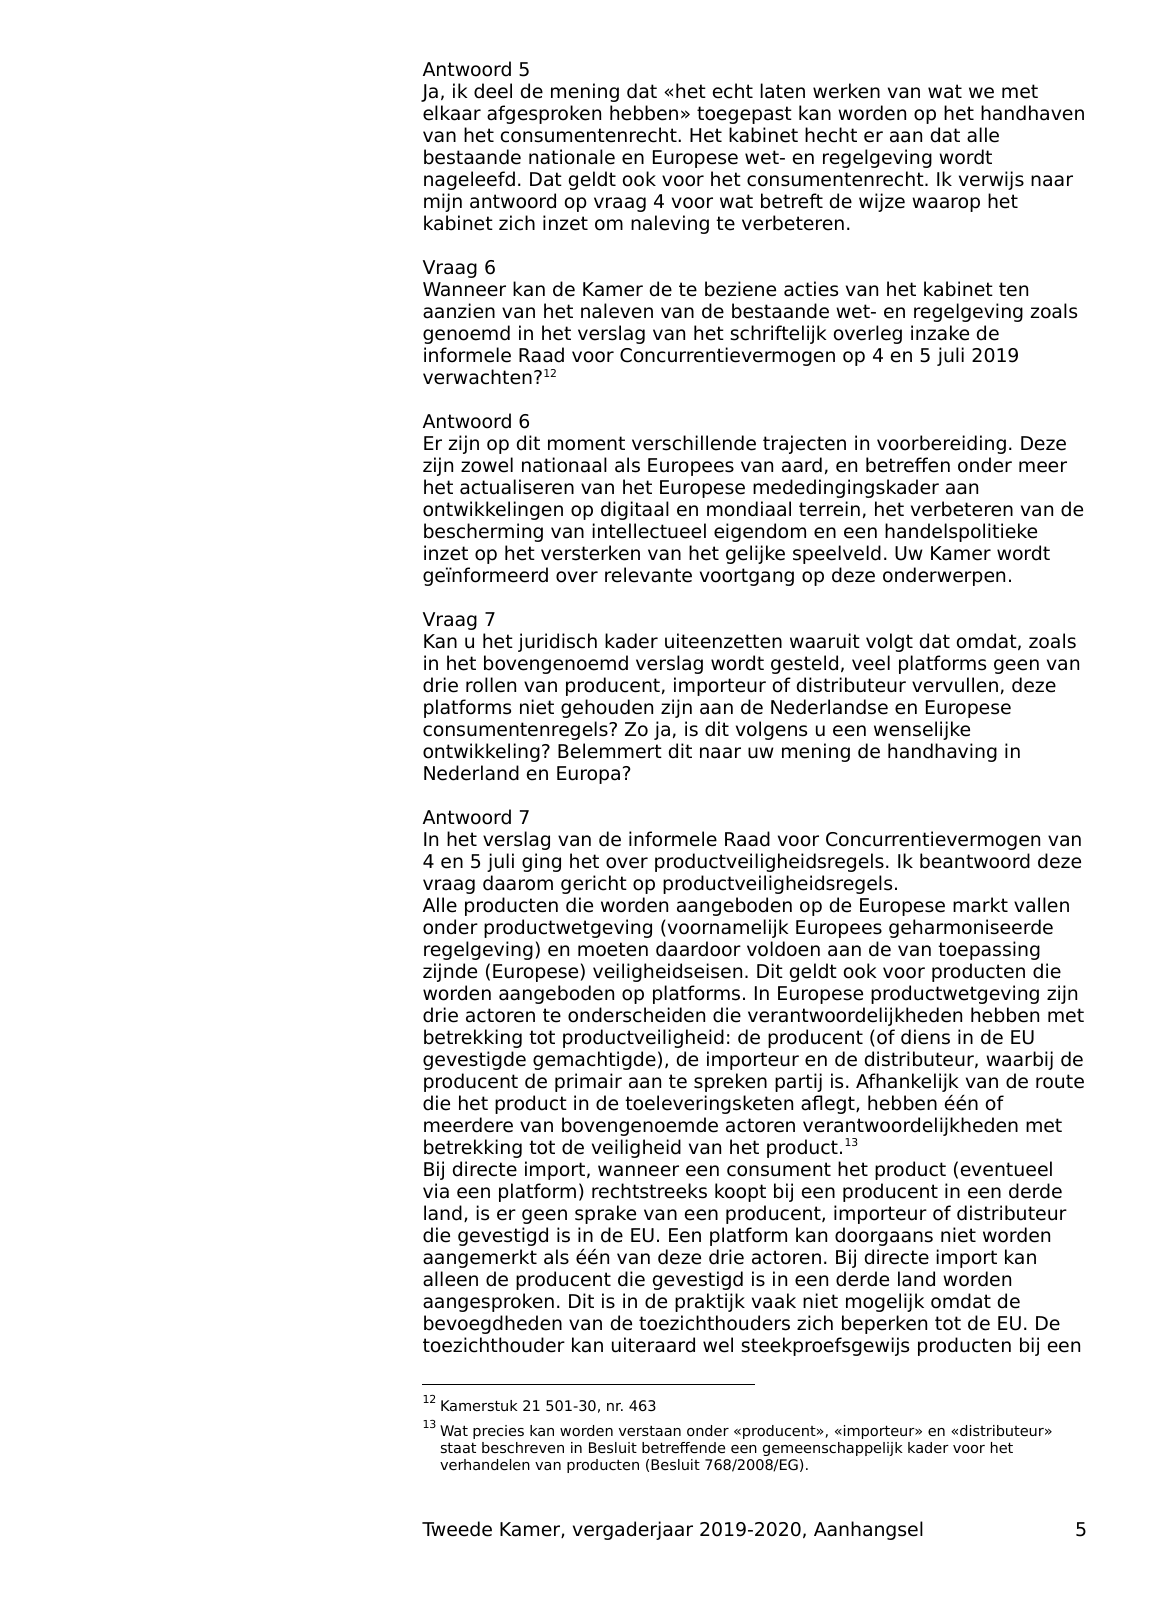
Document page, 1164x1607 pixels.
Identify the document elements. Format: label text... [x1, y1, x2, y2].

text Wanneer kan de Kamer de te beziene acties van het kabinet ten aanzien van het naleven van de bestaande wet- en regelgeving zoals genoemd in het verslag van het schriftelijk overleg inzake de informele Raad voor Concurrentievermogen op 4 en 5 juli 2019 verwachten? [422, 279, 1087, 389]
text Alle producten die worden aangeboden op de Europese markt vallen onder productwetgeving (voornamelijk Europees geharmoniseerde regelgeving) en moeten daardoor voldoen aan de van toepassing zijnde (Europese) veiligheidseisen. Dit geldt ook voor producten die worden aangeboden op platforms. In Europese productwetgeving zijn drie actoren te onderscheiden die verantwoordelijkheden hebben met betrekking tot productveiligheid: de producent (of diens in de EU gevestigde gemachtigde), de importeur en de distributeur, waarbij de producent de primair aan te spreken partij is. Afhankelijk van de route die het product in de toeleveringsketen aflegt, hebben één of meerdere van bovengenoemde actoren verantwoordelijkheden met betrekking tot de veiligheid van het product. [422, 895, 1087, 1159]
text In het verslag van de informele Raad voor Concurrentievermogen van 4 en 5 juli ging het over productveiligheidsregels. Ik beantwoord deze vraag daarom gericht op productveiligheidsregels. [422, 829, 1087, 895]
text Kamerstuk 21 501-30, nr. 463 [422, 1393, 1087, 1416]
text Vraag 6 [422, 257, 1087, 279]
text Bij directe import, wanneer een consument het product (eventueel via een platform) rechtstreeks koopt bij een producent in een derde land, is er geen sprake van een producent, importeur of distributeur die gevestigd is in de EU. Een platform kan doorgaans niet worden aangemerkt als één van deze drie actoren. Bij directe import kan alleen de producent die gevestigd is in een derde land worden aangesproken. Dit is in de praktijk vaak niet mogelijk omdat de bevoegdheden van de toezichthouders zich beperken tot de EU. De toezichthouder kan uiteraard wel steekproefsgewijs producten bij een [422, 1159, 1087, 1357]
text Ja, ik deel de mening dat «het echt laten werken van wat we met elkaar afgesproken hebben» toegepast kan worden op het handhaven van het consumentenrecht. Het kabinet hecht er aan dat alle bestaande nationale en Europese wet- en regelgeving wordt nageleefd. Dat geldt ook voor het consumentenrecht. Ik verwijs naar mijn antwoord op vraag 4 voor wat betreft de wijze waarop het kabinet zich inzet om naleving te verbeteren. [422, 81, 1087, 235]
text Wat precies kan worden verstaan onder «producent», «importeur» en «distributeur» staat beschreven in Besluit betreffende een gemeenschappelijk kader voor het verhandelen van producten (Besluit 768/2008/EG). [422, 1418, 1087, 1474]
text Vraag 7 [422, 609, 1087, 631]
text Antwoord 7 [422, 807, 1087, 829]
text Kan u het juridisch kader uiteenzetten waaruit volgt dat omdat, zoals in het bovengenoemd verslag wordt gesteld, veel platforms geen van drie rollen van producent, importeur of distributeur vervullen, deze platforms niet gehouden zijn aan de Nederlandse en Europese consumentenregels? Zo ja, is dit volgens u een wenselijke ontwikkeling? Belemmert dit naar uw mening de handhaving in Nederland en Europa? [422, 631, 1087, 785]
text Antwoord 5 [422, 59, 1087, 81]
text Antwoord 6 [422, 411, 1087, 433]
text Er zijn op dit moment verschillende trajecten in voorbereiding. Deze zijn zowel nationaal als Europees van aard, en betreffen onder meer het actualiseren van het Europese mededingingskader aan ontwikkelingen op digitaal en mondiaal terrein, het verbeteren van de bescherming van intellectueel eigendom en een handelspolitieke inzet op het versterken van het gelijke speelveld. Uw Kamer wordt geïnformeerd over relevante voortgang op deze onderwerpen. [422, 433, 1087, 587]
